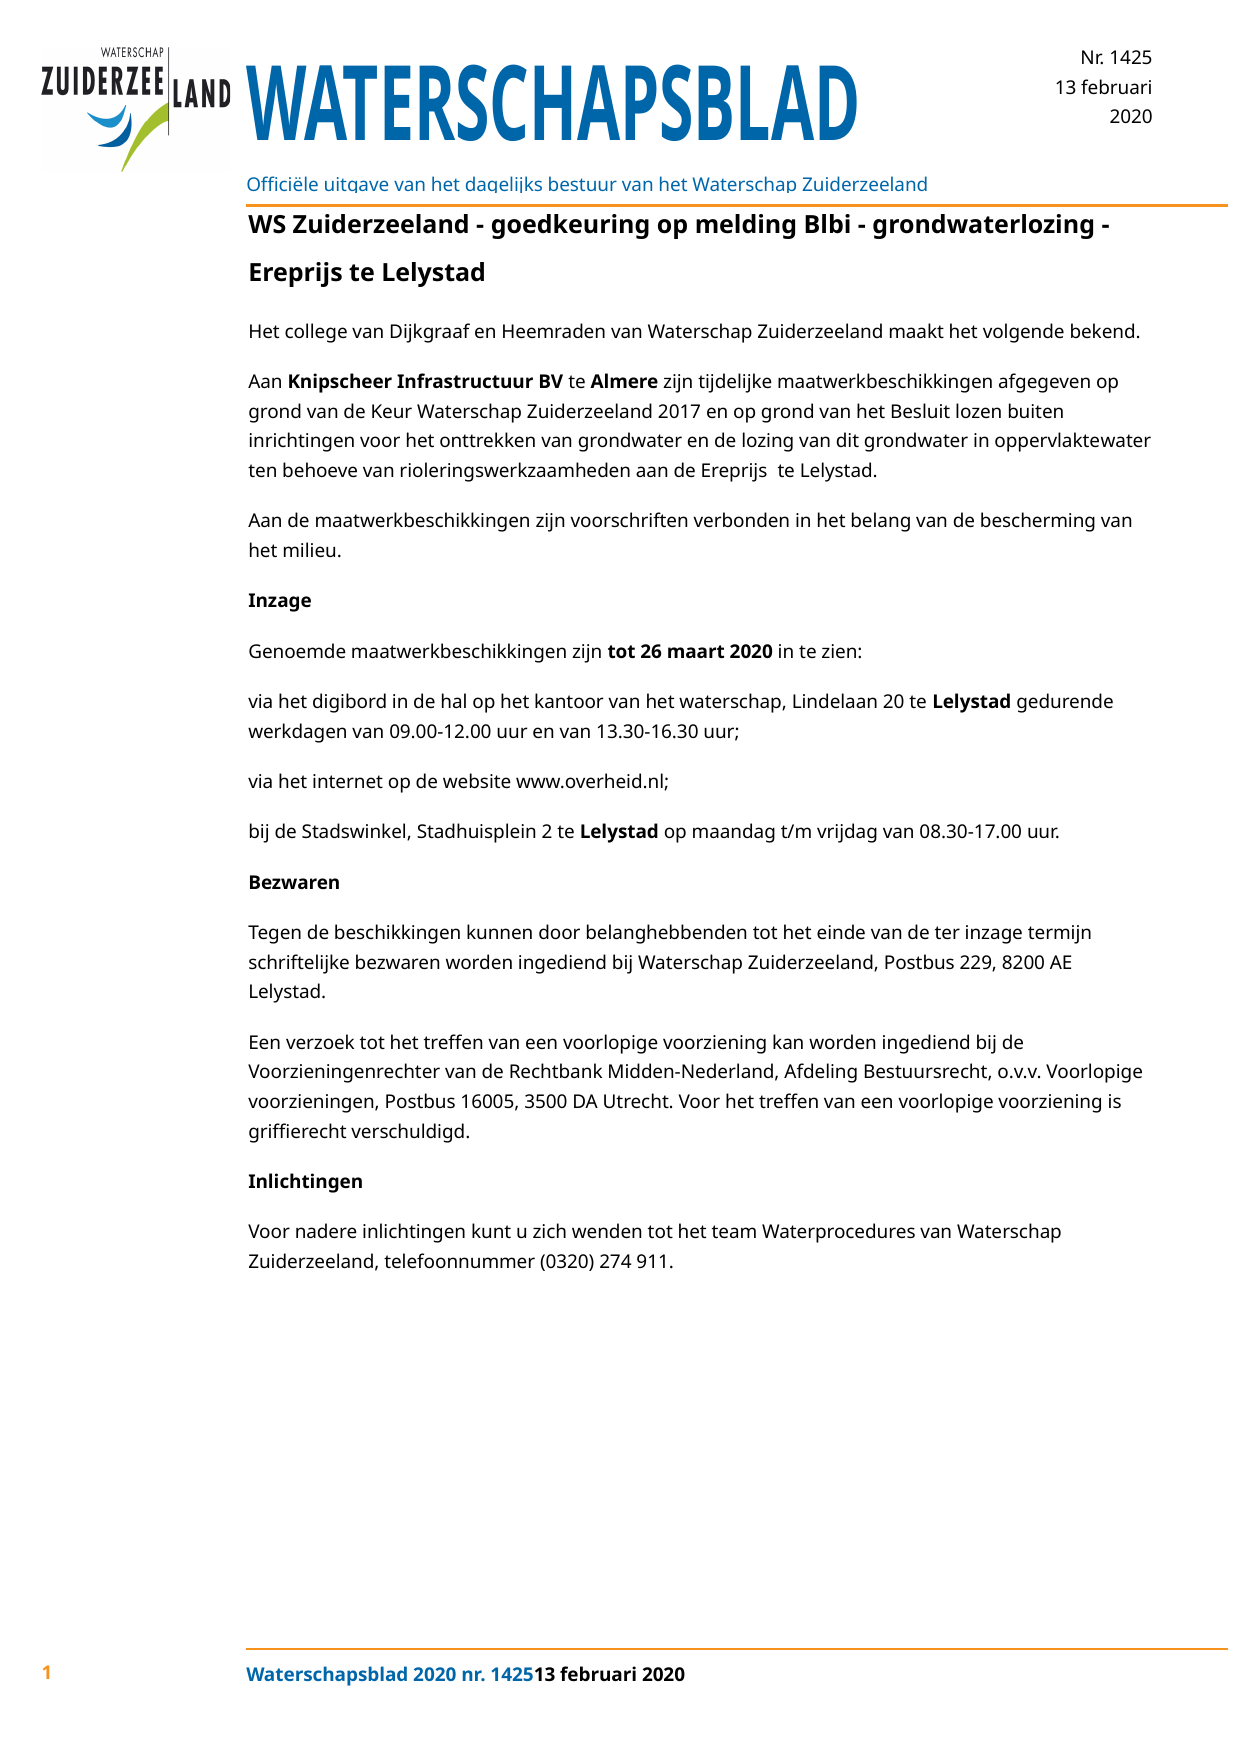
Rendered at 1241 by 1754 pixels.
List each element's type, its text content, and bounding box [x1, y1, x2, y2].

picture [41, 47, 231, 172]
text Voor nadere inlichtingen kunt u zich wenden tot het team Waterprocedures van Waterschap Zuiderzeeland, telefoonnummer (0320) 274 911. [248, 1219, 1152, 1274]
text WS Zuiderzeeland - goedkeuring op melding Blbi - grondwaterlozing - Ereprijs te Lelystad [248, 207, 1152, 288]
text Het college van Dijkgraaf en Heemraden van Waterschap Zuiderzeeland maakt het volgende bekend. [248, 318, 1152, 344]
text Inzage [248, 587, 1152, 613]
text bij de Stadswinkel, Stadhuisplein 2 te Lelystad op maandag t/m vrijdag van 08.30‑17.00 uur. [248, 819, 1152, 844]
text Bezwaren [248, 869, 1152, 895]
text Tegen de beschikkingen kunnen door belanghebbenden tot het einde van de ter inzage termijn schriftelijke bezwaren worden ingediend bij Waterschap Zuiderzeeland, Postbus 229, 8200 AE Lelystad. [248, 919, 1152, 1004]
text Aan Knipscheer Infrastructuur BV te Almere zijn tijdelijke maatwerkbeschikkingen afgegeven op grond van de Keur Waterschap Zuiderzeeland 2017 en op grond van het Besluit lozen buiten inrichtingen voor het onttrekken van grondwater en de lozing van dit grondwater in oppervlakte­water ten behoeve van rioleringswerkzaamheden aan de Ereprijs te Lelystad. [248, 368, 1152, 483]
text Inlichtingen [248, 1168, 1152, 1194]
text via het digibord in de hal op het kantoor van het waterschap, Lindelaan 20 te Lelystad gedurende werkdagen van 09.00-12.00 uur en van 13.30-16.30 uur; [248, 688, 1152, 744]
text via het internet op de website www.overheid.nl; [248, 768, 1152, 794]
text Genoemde maatwerkbeschikkingen zijn tot 26 maart 2020 in te zien: [248, 638, 1152, 664]
text Aan de maatwerkbeschikkingen zijn voorschriften verbonden in het belang van de bescherming van het milieu. [248, 507, 1152, 563]
text Een verzoek tot het treffen van een voorlopige voorziening kan worden ingediend bij de Voorzieningenrechter van de Rechtbank Midden-Nederland, Afdeling Bestuursrecht, o.v.v. Voorlopige voorzieningen, Postbus 16005, 3500 DA Utrecht. Voor het treffen van een voorlopige voorziening is griffierecht verschuldigd. [248, 1029, 1152, 1144]
